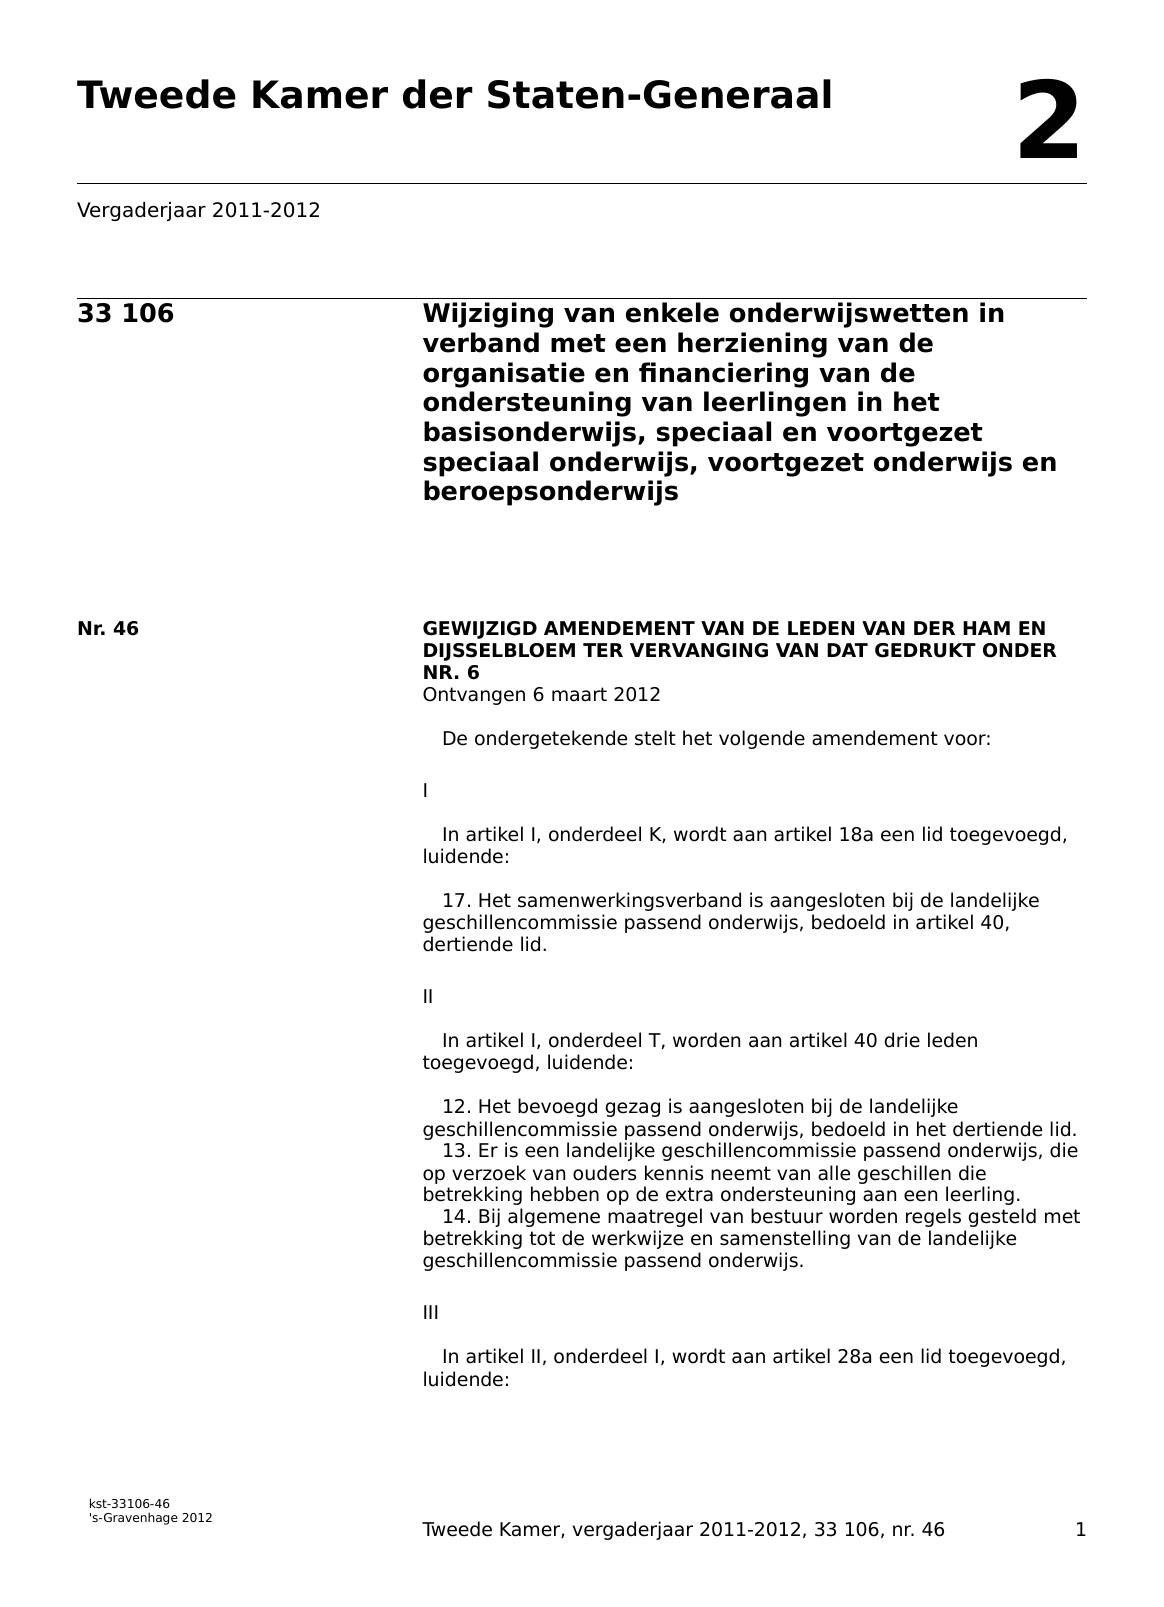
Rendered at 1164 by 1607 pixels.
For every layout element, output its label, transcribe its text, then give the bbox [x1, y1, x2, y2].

table_header 2 [886, 59, 1087, 183]
text In artikel I, onderdeel K, wordt aan artikel 18a een lid toegevoegd, luidende: [422, 824, 1087, 868]
text 's-Gravenhage 2012 [88, 1511, 323, 1525]
text kst-33106-46 [88, 1497, 323, 1511]
subtitle II [422, 986, 1087, 1008]
text De ondergetekende stelt het volgende amendement voor: [422, 728, 1087, 750]
text 14. Bij algemene maatregel van bestuur worden regels gesteld met betrekking tot de werkwijze en samenstelling van de landelijke geschillencommissie passend onderwijs. [422, 1206, 1087, 1272]
text 13. Er is een landelijke geschillencommissie passend onderwijs, die op verzoek van ouders kennis neemt van alle geschillen die betrekking hebben op de extra ondersteuning aan een leerling. [422, 1140, 1087, 1206]
text In artikel II, onderdeel I, wordt aan artikel 28a een lid toegevoegd, luidende: [422, 1346, 1087, 1390]
text 12. Het bevoegd gezag is aangesloten bij de landelijke geschillencommissie passend onderwijs, bedoeld in het dertiende lid. [422, 1096, 1087, 1140]
table_cell Vergaderjaar 2011-2012 [77, 184, 1087, 298]
text Ontvangen 6 maart 2012 [422, 684, 1087, 706]
subtitle I [422, 780, 1087, 802]
text 17. Het samenwerkingsverband is aangesloten bij de landelijke geschillencommissie passend onderwijs, bedoeld in artikel 40, dertiende lid. [422, 890, 1087, 956]
text In artikel I, onderdeel T, worden aan artikel 40 drie leden toegevoegd, luidende: [422, 1030, 1087, 1074]
subtitle 33 106 Wijziging van enkele onderwijswetten in verband met een herziening van de organisatie en financiering van de ondersteuning van leerlingen in het basisonderwijs, speciaal en voortgezet speciaal onderwijs, voortgezet onderwijs en beroepsonderwijs [77, 299, 1087, 507]
subtitle Nr. 46 GEWIJZIGD AMENDEMENT VAN DE LEDEN VAN DER HAM EN DIJSSELBLOEM TER VERVANGING VAN DAT GEDRUKT ONDER NR. 6 [77, 618, 1087, 684]
table_header Tweede Kamer der Staten-Generaal [77, 59, 886, 183]
subtitle III [422, 1302, 1087, 1324]
